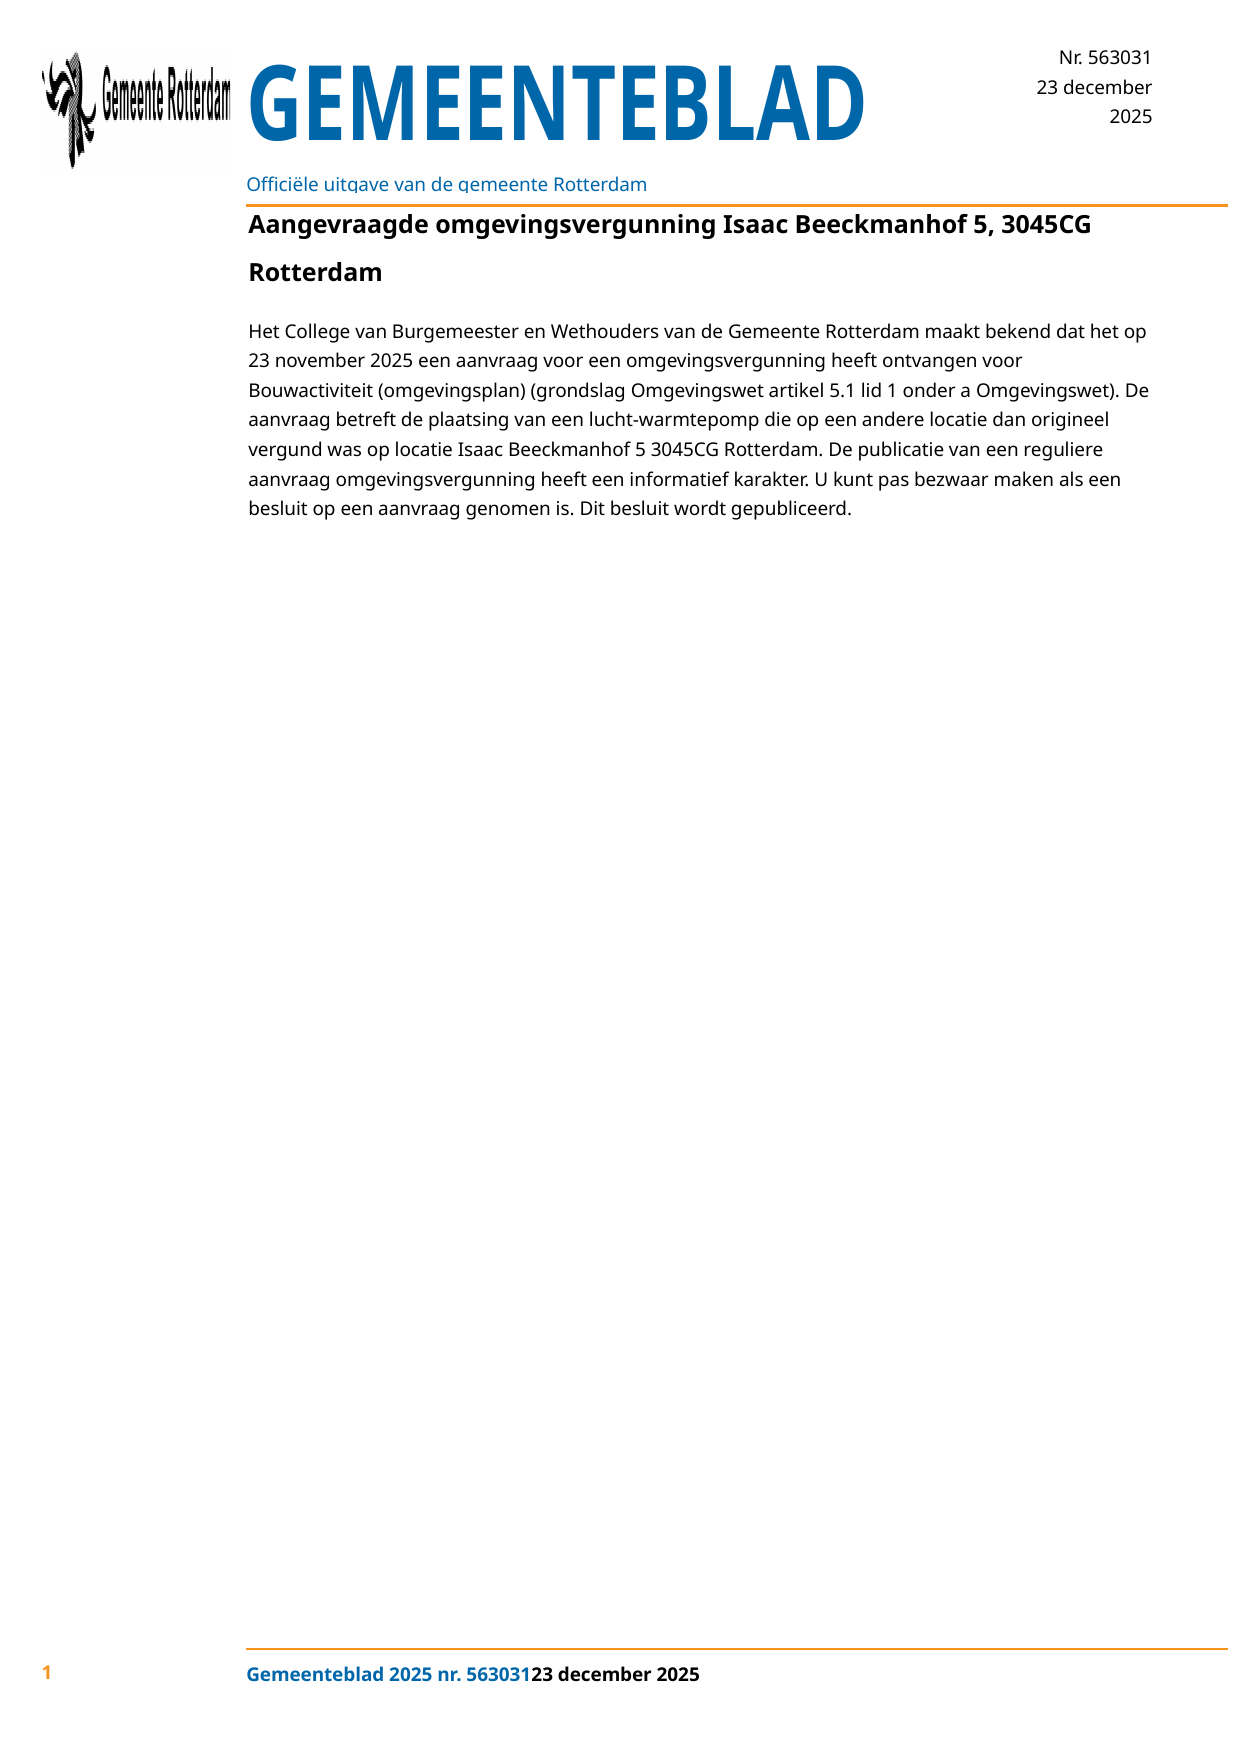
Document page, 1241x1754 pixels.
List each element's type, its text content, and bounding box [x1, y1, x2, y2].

text Het College van Burgemeester en Wethouders van de Gemeente Rotterdam maakt bekend dat het op 23 november 2025 een aanvraag voor een omgevingsvergunning heeft ontvangen voor Bouwactiviteit (omgevingsplan) (grondslag Omgevingswet artikel 5.1 lid 1 onder a Omgevingswet). De aanvraag betreft de plaatsing van een lucht-warmtepomp die op een andere locatie dan origineel vergund was op locatie Isaac Beeckmanhof 5 3045CG Rotterdam. De publicatie van een reguliere aanvraag omgevingsvergunning heeft een informatief karakter. U kunt pas bezwaar maken als een besluit op een aanvraag genomen is. Dit besluit wordt gepubliceerd. [248, 318, 1152, 521]
text Aangevraagde omgevingsvergunning Isaac Beeckmanhof 5, 3045CG Rotterdam [248, 207, 1152, 288]
picture [41, 47, 231, 172]
